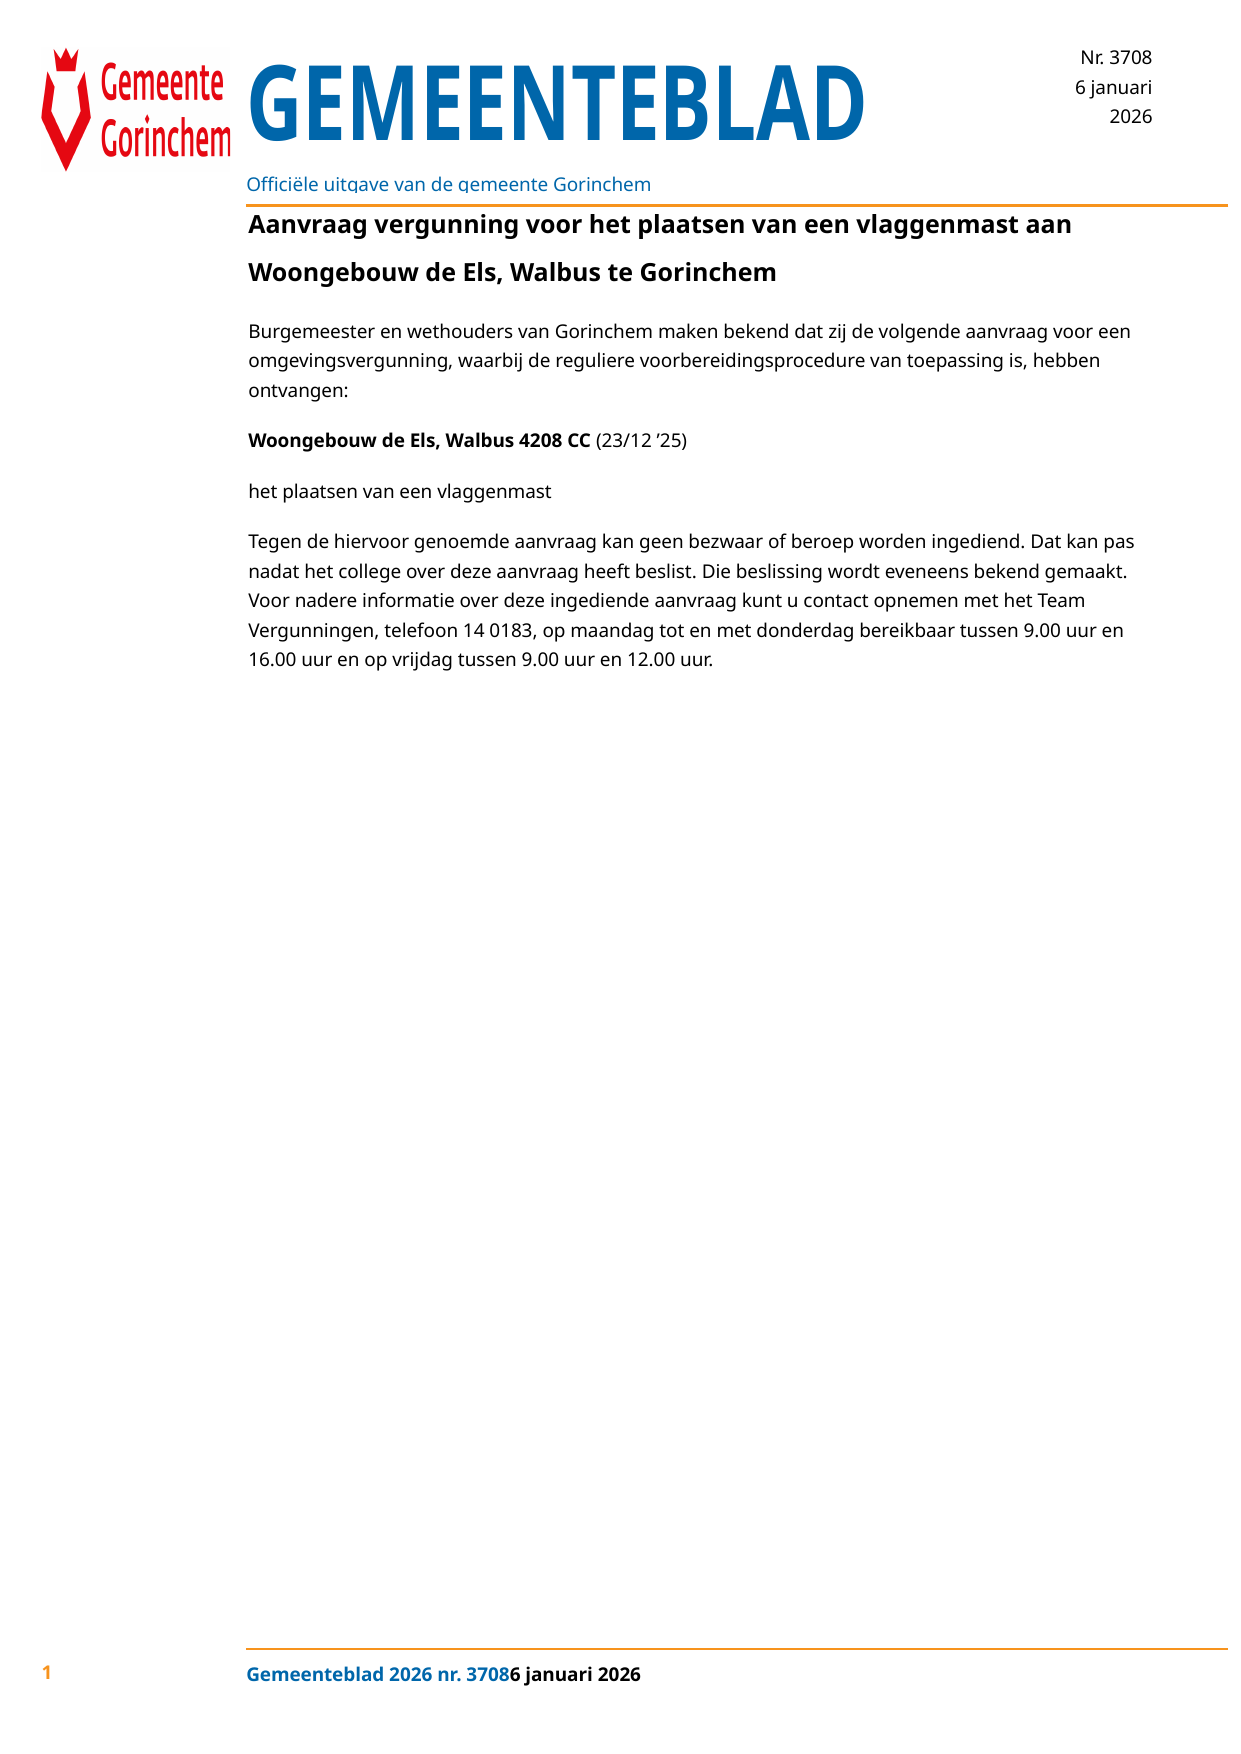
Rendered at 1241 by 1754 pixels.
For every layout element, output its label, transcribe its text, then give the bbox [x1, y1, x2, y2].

text Aanvraag vergunning voor het plaatsen van een vlaggenmast aan Woongebouw de Els, Walbus te Gorinchem [248, 207, 1152, 288]
text het plaatsen van een vlaggenmast [248, 478, 1152, 504]
text Woongebouw de Els, Walbus 4208 CC (23/12 ’25) [248, 427, 1152, 453]
text Burgemeester en wethouders van Gorinchem maken bekend dat zij de volgende aanvraag voor een omgevingsvergunning, waarbij de reguliere voorbereidingsprocedure van toepassing is, hebben ontvangen: [248, 318, 1152, 403]
text Tegen de hiervoor genoemde aanvraag kan geen bezwaar of beroep worden ingediend. Dat kan pas nadat het college over deze aanvraag heeft beslist. Die beslissing wordt eveneens bekend gemaakt. Voor nadere informatie over deze ingediende aanvraag kunt u contact opnemen met het Team Vergunningen, telefoon 14 0183, op maandag tot en met donderdag bereikbaar tussen 9.00 uur en 16.00 uur en op vrijdag tussen 9.00 uur en 12.00 uur. [248, 528, 1152, 672]
picture [41, 47, 231, 172]
